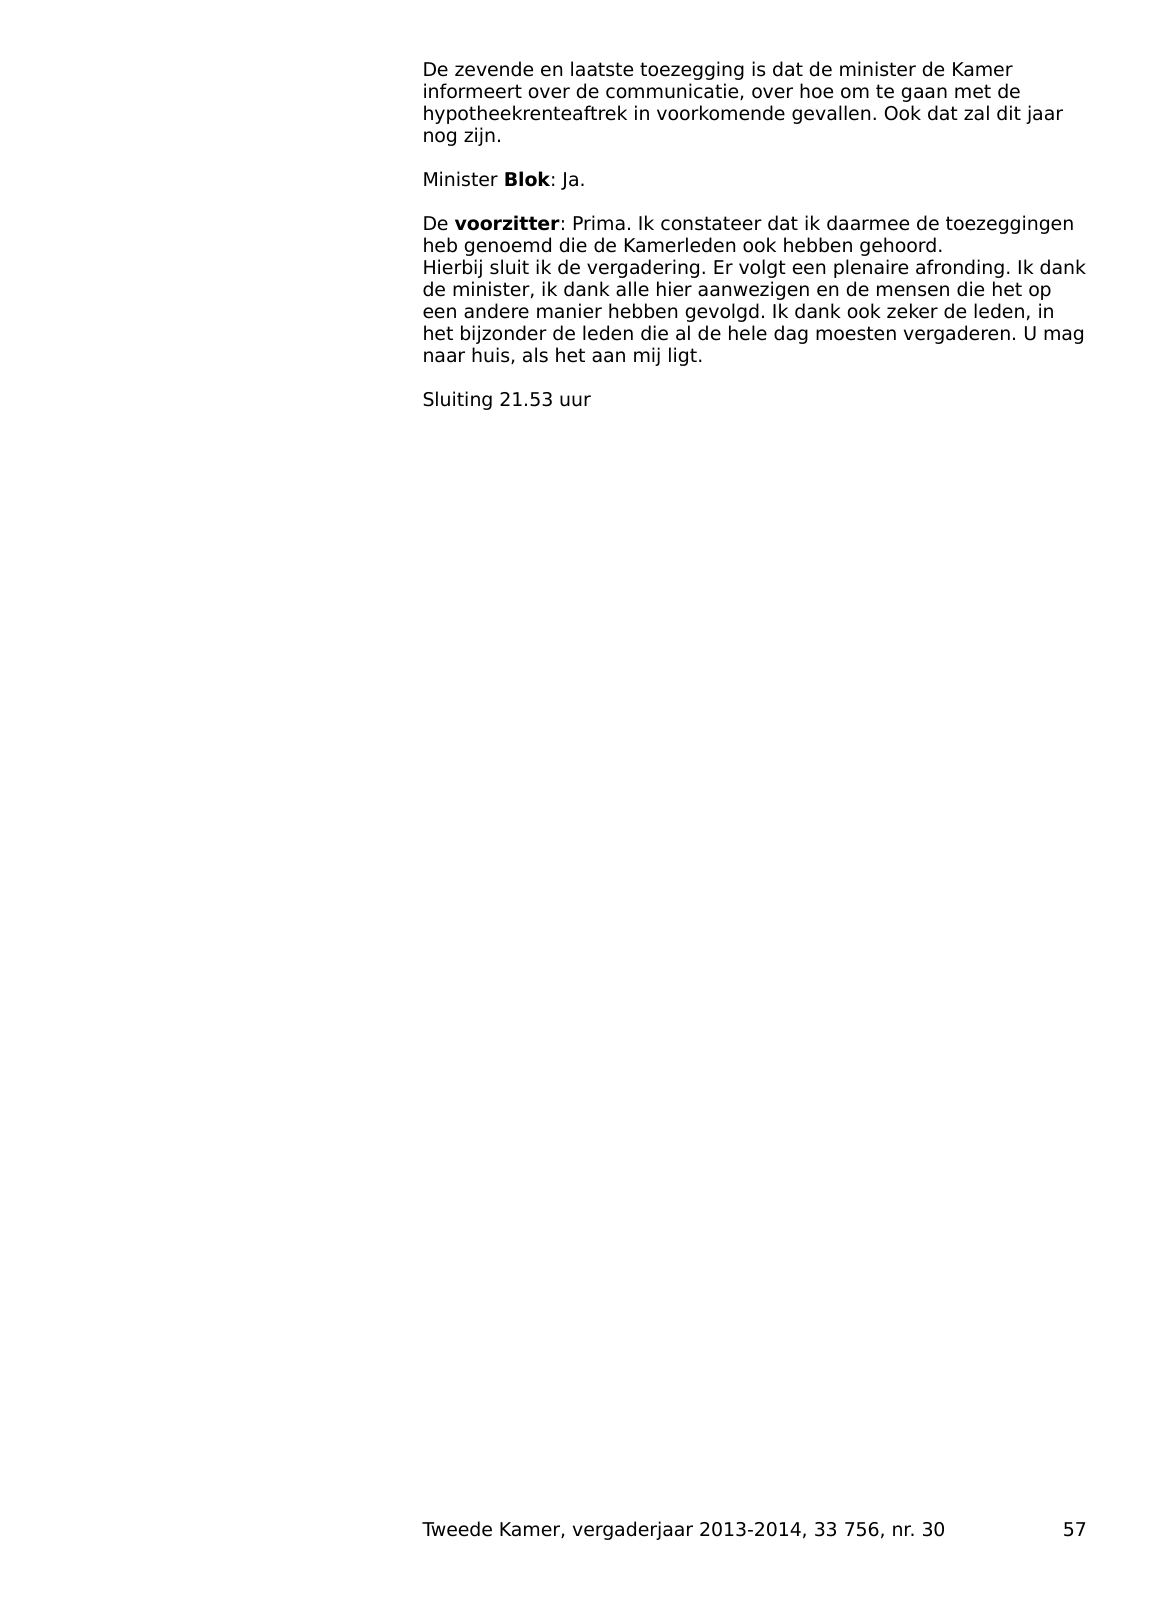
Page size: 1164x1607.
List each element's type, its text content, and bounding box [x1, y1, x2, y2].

text De zevende en laatste toezegging is dat de minister de Kamer informeert over de communicatie, over hoe om te gaan met de hypotheekrenteaftrek in voorkomende gevallen. Ook dat zal dit jaar nog zijn. [422, 59, 1087, 147]
text Sluiting 21.53 uur [422, 389, 1087, 411]
text Hierbij sluit ik de vergadering. Er volgt een plenaire afronding. Ik dank de minister, ik dank alle hier aanwezigen en de mensen die het op een andere manier hebben gevolgd. Ik dank ook zeker de leden, in het bijzonder de leden die al de hele dag moesten vergaderen. U mag naar huis, als het aan mij ligt. [422, 257, 1087, 367]
text De voorzitter: Prima. Ik constateer dat ik daarmee de toezeggingen heb genoemd die de Kamerleden ook hebben gehoord. [422, 213, 1087, 257]
text Minister Blok: Ja. [422, 169, 1087, 191]
